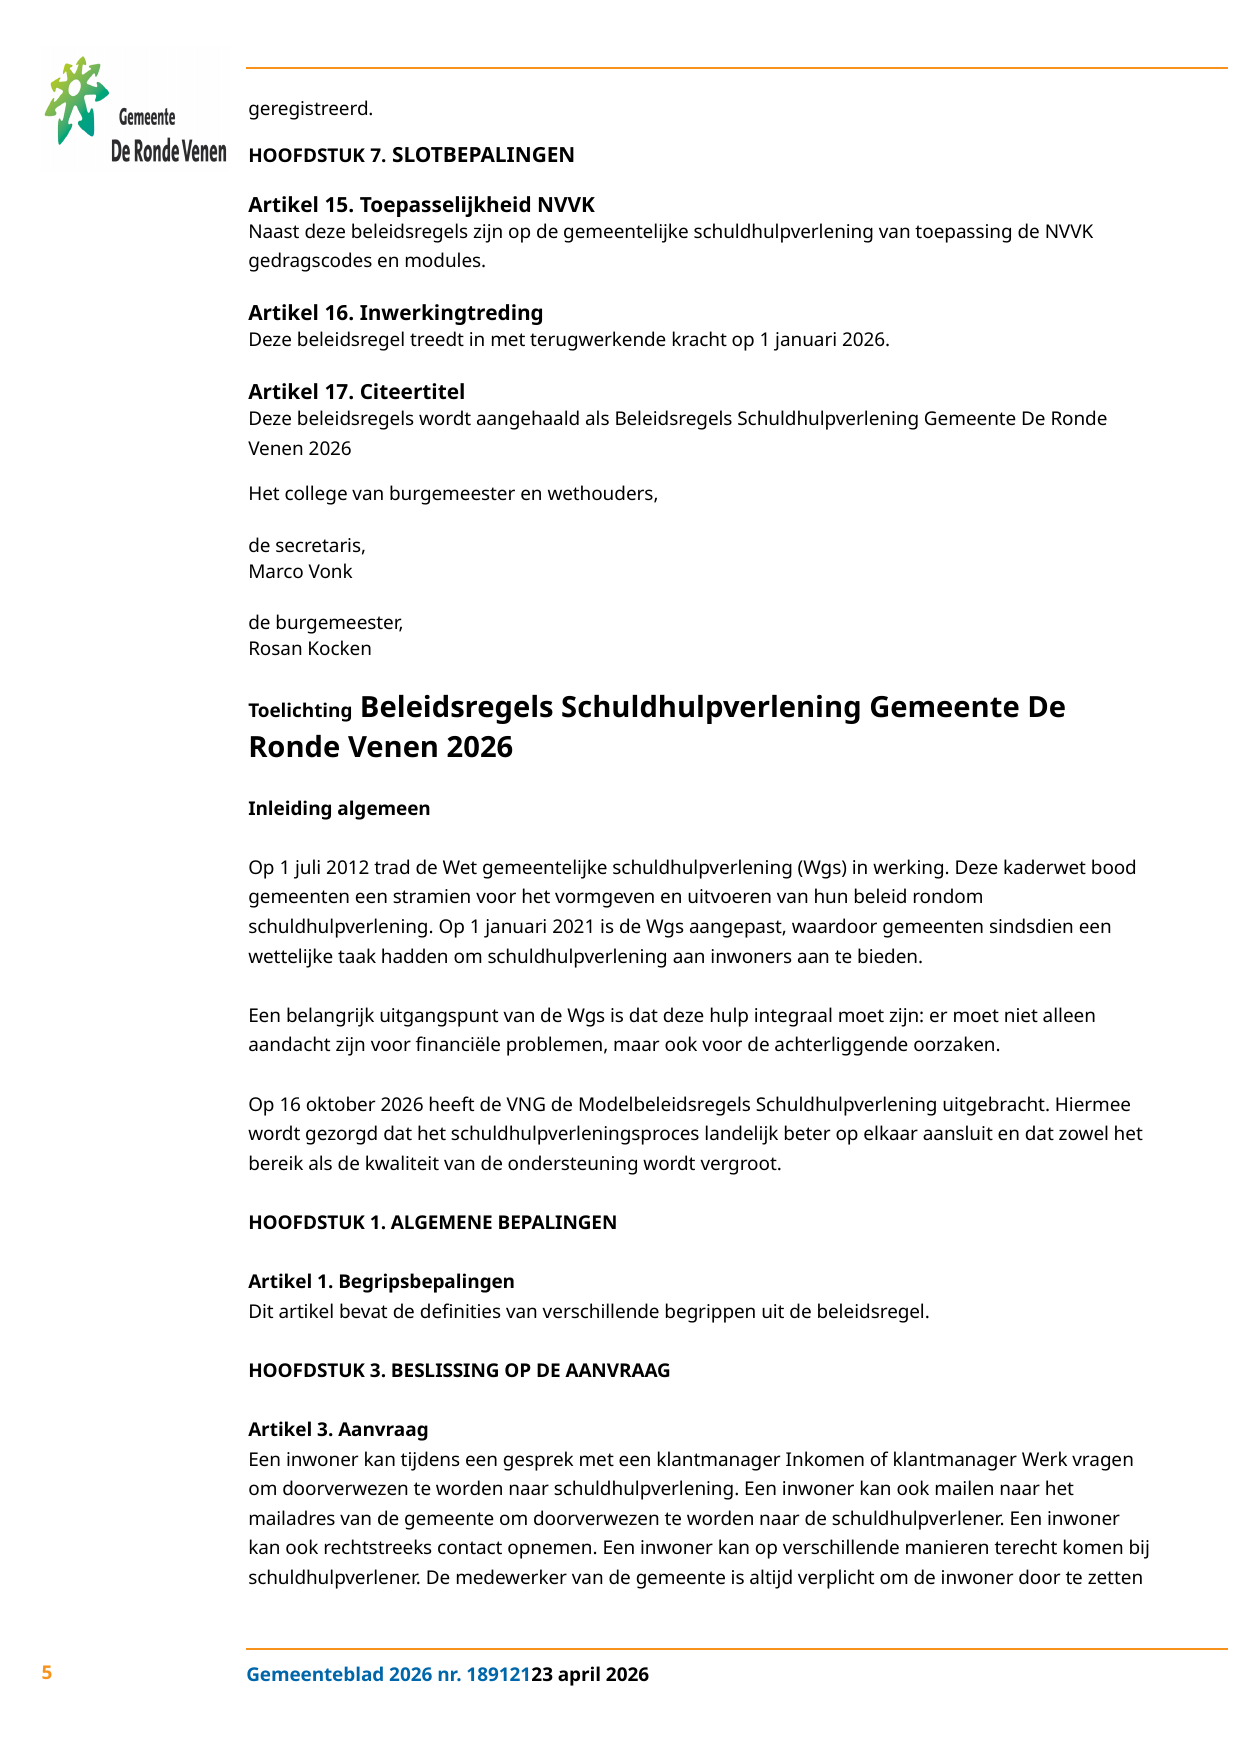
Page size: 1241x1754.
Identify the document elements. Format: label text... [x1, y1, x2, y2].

text Een inwoner kan tijdens een gesprek met een klantmanager Inkomen of klantmanager Werk vragen om doorverwezen te worden naar schuldhulpverlening. Een inwoner kan ook mailen naar het mailadres van de gemeente om doorverwezen te worden naar de schuldhulpverlener. Een inwoner kan ook rechtstreeks contact opnemen. Een inwoner kan op verschillende manieren terecht komen bij schuldhulpverlener. De medewerker van de gemeente is altijd verplicht om de inwoner door te zetten [248, 1446, 1152, 1590]
text Deze beleidsregel treedt in met terugwerkende kracht op 1 januari 2026. [248, 327, 1152, 352]
text geregistreerd. [248, 95, 1152, 121]
text Het college van burgemeester en wethouders, [248, 481, 1152, 506]
text de burgemeester, [248, 609, 1152, 635]
text Rosan Kocken [248, 635, 1152, 661]
text HOOFDSTUK 7. SLOTBEPALINGEN [248, 140, 1152, 169]
text de secretaris, [248, 532, 1152, 558]
text Inleiding algemeen [248, 795, 1152, 821]
text Dit artikel bevat de definities van verschillende begrippen uit de beleidsregel. [248, 1298, 1152, 1324]
text Deze beleidsregels wordt aangehaald als Beleidsregels Schuldhulpverlening Gemeente De Ronde Venen 2026 [248, 405, 1152, 461]
text Op 1 juli 2012 trad de Wet gemeentelijke schuldhulpverlening (Wgs) in werking. Deze kaderwet bood gemeenten een stramien voor het vormgeven en uitvoeren van hun beleid rondom schuldhulpverlening. Op 1 januari 2021 is de Wgs aangepast, waardoor gemeenten sindsdien een wettelijke taak hadden om schuldhulpverlening aan inwoners aan te bieden. [248, 854, 1152, 969]
picture [41, 47, 231, 172]
text Artikel 1. Begripsbepalingen [248, 1268, 1152, 1294]
text Artikel 17. Citeertitel [248, 377, 1152, 405]
text Op 16 oktober 2026 heeft de VNG de Modelbeleidsregels Schuldhulpverlening uitgebracht. Hiermee wordt gezorgd dat het schuldhulpverleningsproces landelijk beter op elkaar aansluit en dat zowel het bereik als de kwaliteit van de ondersteuning wordt vergroot. [248, 1091, 1152, 1176]
text Naast deze beleidsregels zijn op de gemeentelijke schuldhulpverlening van toepassing de NVVK gedragscodes en modules. [248, 218, 1152, 273]
text Een belangrijk uitgangspunt van de Wgs is dat deze hulp integraal moet zijn: er moet niet alleen aandacht zijn voor financiële problemen, maar ook voor de achterliggende oorzaken. [248, 1002, 1152, 1057]
text HOOFDSTUK 3. BESLISSING OP DE AANVRAAG [248, 1357, 1152, 1383]
text Artikel 16. Inwerkingtreding [248, 298, 1152, 327]
text HOOFDSTUK 1. ALGEMENE BEPALINGEN [248, 1209, 1152, 1235]
text Marco Vonk [248, 558, 1152, 583]
text Artikel 15. Toepasselijkheid NVVK [248, 190, 1152, 218]
text Toelichting Beleidsregels Schuldhulpverlening Gemeente De Ronde Venen 2026 [248, 686, 1152, 766]
text Artikel 3. Aanvraag [248, 1416, 1152, 1442]
